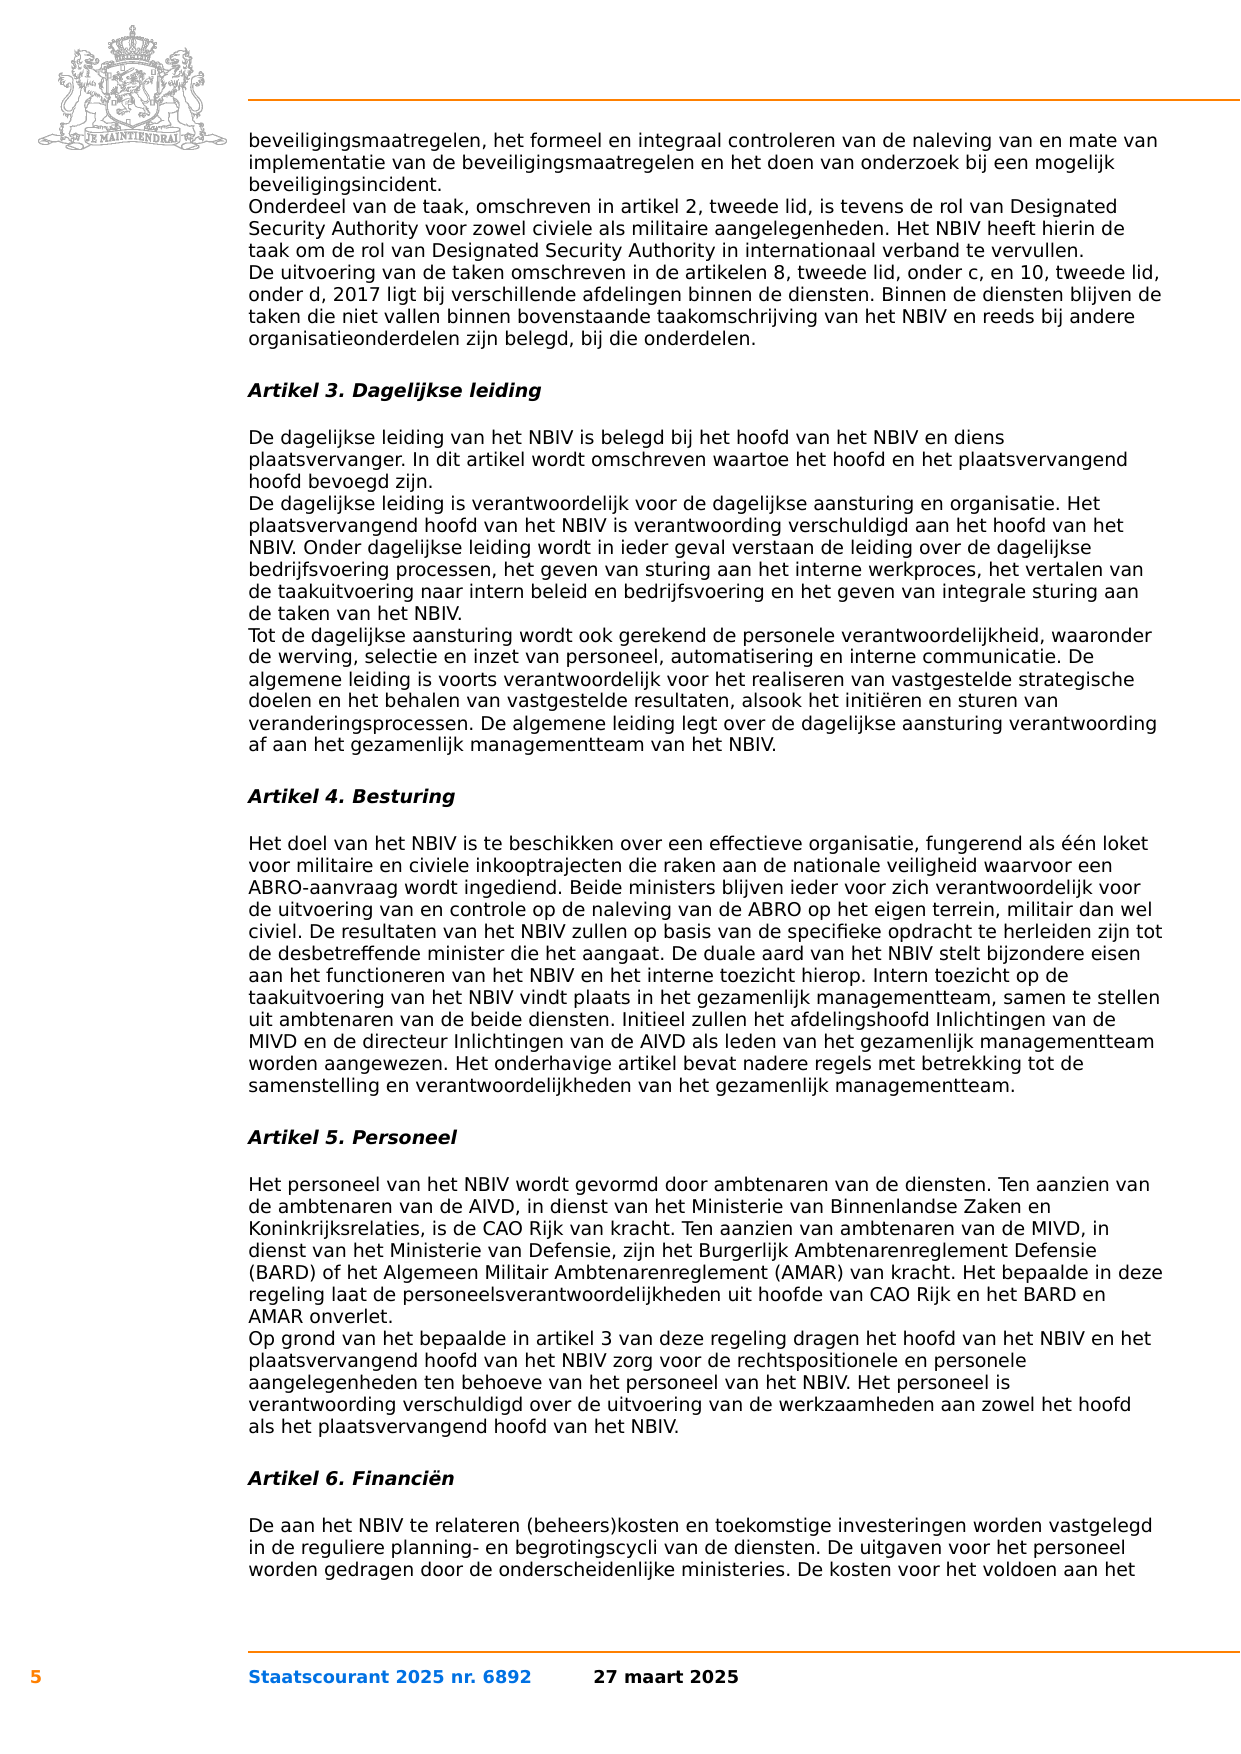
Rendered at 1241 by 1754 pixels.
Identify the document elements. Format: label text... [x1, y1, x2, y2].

text Op grond van het bepaalde in artikel 3 van deze regeling dragen het hoofd van het NBIV en het plaatsvervangend hoofd van het NBIV zorg voor de rechtspositionele en personele aangelegenheden ten behoeve van het personeel van het NBIV. Het personeel is verantwoording verschuldigd over de uitvoering van de werkzaamheden aan zowel het hoofd als het plaatsvervangend hoofd van het NBIV. [248, 1328, 1163, 1438]
text De aan het NBIV te relateren (beheers)kosten en toekomstige investeringen worden vastgelegd in de reguliere planning- en begrotingscycli van de diensten. De uitgaven voor het personeel worden gedragen door de onderscheidenlijke ministeries. De kosten voor het voldoen aan het [248, 1515, 1163, 1581]
text Het doel van het NBIV is te beschikken over een effectieve organisatie, fungerend als één loket voor militaire en civiele inkooptrajecten die raken aan de nationale veiligheid waarvoor een ABRO-aanvraag wordt ingediend. Beide ministers blijven ieder voor zich verantwoordelijk voor de uitvoering van en controle op de naleving van de ABRO op het eigen terrein, militair dan wel civiel. De resultaten van het NBIV zullen op basis van de specifieke opdracht te herleiden zijn tot de desbetreffende minister die het aangaat. De duale aard van het NBIV stelt bijzondere eisen aan het functioneren van het NBIV en het interne toezicht hierop. Intern toezicht op de taakuitvoering van het NBIV vindt plaats in het gezamenlijk managementteam, samen te stellen uit ambtenaren van de beide diensten. Initieel zullen het afdelingshoofd Inlichtingen van de MIVD en de directeur Inlichtingen van de AIVD als leden van het gezamenlijk managementteam worden aangewezen. Het onderhavige artikel bevat nadere regels met betrekking tot de samenstelling en verantwoordelijkheden van het gezamenlijk managementteam. [248, 833, 1163, 1097]
text Onderdeel van de taak, omschreven in artikel 2, tweede lid, is tevens de rol van Designated Security Authority voor zowel civiele als militaire aangelegenheden. Het NBIV heeft hierin de taak om de rol van Designated Security Authority in internationaal verband te vervullen. [248, 196, 1163, 262]
picture [38, 25, 227, 150]
text De dagelijkse leiding is verantwoordelijk voor de dagelijkse aansturing en organisatie. Het plaatsvervangend hoofd van het NBIV is verantwoording verschuldigd aan het hoofd van het NBIV. Onder dagelijkse leiding wordt in ieder geval verstaan de leiding over de dagelijkse bedrijfsvoering processen, het geven van sturing aan het interne werkproces, het vertalen van de taakuitvoering naar intern beleid en bedrijfsvoering en het geven van integrale sturing aan de taken van het NBIV. [248, 493, 1163, 624]
subtitle Artikel 6. Financiën [248, 1468, 1163, 1490]
subtitle Artikel 5. Personeel [248, 1127, 1163, 1149]
subtitle Artikel 3. Dagelijkse leiding [248, 380, 1163, 402]
text Tot de dagelijkse aansturing wordt ook gerekend de personele verantwoordelijkheid, waaronder de werving, selectie en inzet van personeel, automatisering en interne communicatie. De algemene leiding is voorts verantwoordelijk voor het realiseren van vastgestelde strategische doelen en het behalen van vastgestelde resultaten, alsook het initiëren en sturen van veranderingsprocessen. De algemene leiding legt over de dagelijkse aansturing verantwoording af aan het gezamenlijk managementteam van het NBIV. [248, 624, 1163, 756]
text De dagelijkse leiding van het NBIV is belegd bij het hoofd van het NBIV en diens plaatsvervanger. In dit artikel wordt omschreven waartoe het hoofd en het plaatsvervangend hoofd bevoegd zijn. [248, 427, 1163, 493]
text beveiligingsmaatregelen, het formeel en integraal controleren van de naleving van en mate van implementatie van de beveiligingsmaatregelen en het doen van onderzoek bij een mogelijk beveiligingsincident. [248, 130, 1163, 196]
text Het personeel van het NBIV wordt gevormd door ambtenaren van de diensten. Ten aanzien van de ambtenaren van de AIVD, in dienst van het Ministerie van Binnenlandse Zaken en Koninkrijksrelaties, is de CAO Rijk van kracht. Ten aanzien van ambtenaren van de MIVD, in dienst van het Ministerie van Defensie, zijn het Burgerlijk Ambtenarenreglement Defensie (BARD) of het Algemeen Militair Ambtenarenreglement (AMAR) van kracht. Het bepaalde in deze regeling laat de personeelsverantwoordelijkheden uit hoofde van CAO Rijk en het BARD en AMAR onverlet. [248, 1174, 1163, 1328]
text De uitvoering van de taken omschreven in de artikelen 8, tweede lid, onder c, en 10, tweede lid, onder d, 2017 ligt bij verschillende afdelingen binnen de diensten. Binnen de diensten blijven de taken die niet vallen binnen bovenstaande taakomschrijving van het NBIV en reeds bij andere organisatieonderdelen zijn belegd, bij die onderdelen. [248, 262, 1163, 350]
subtitle Artikel 4. Besturing [248, 786, 1163, 808]
